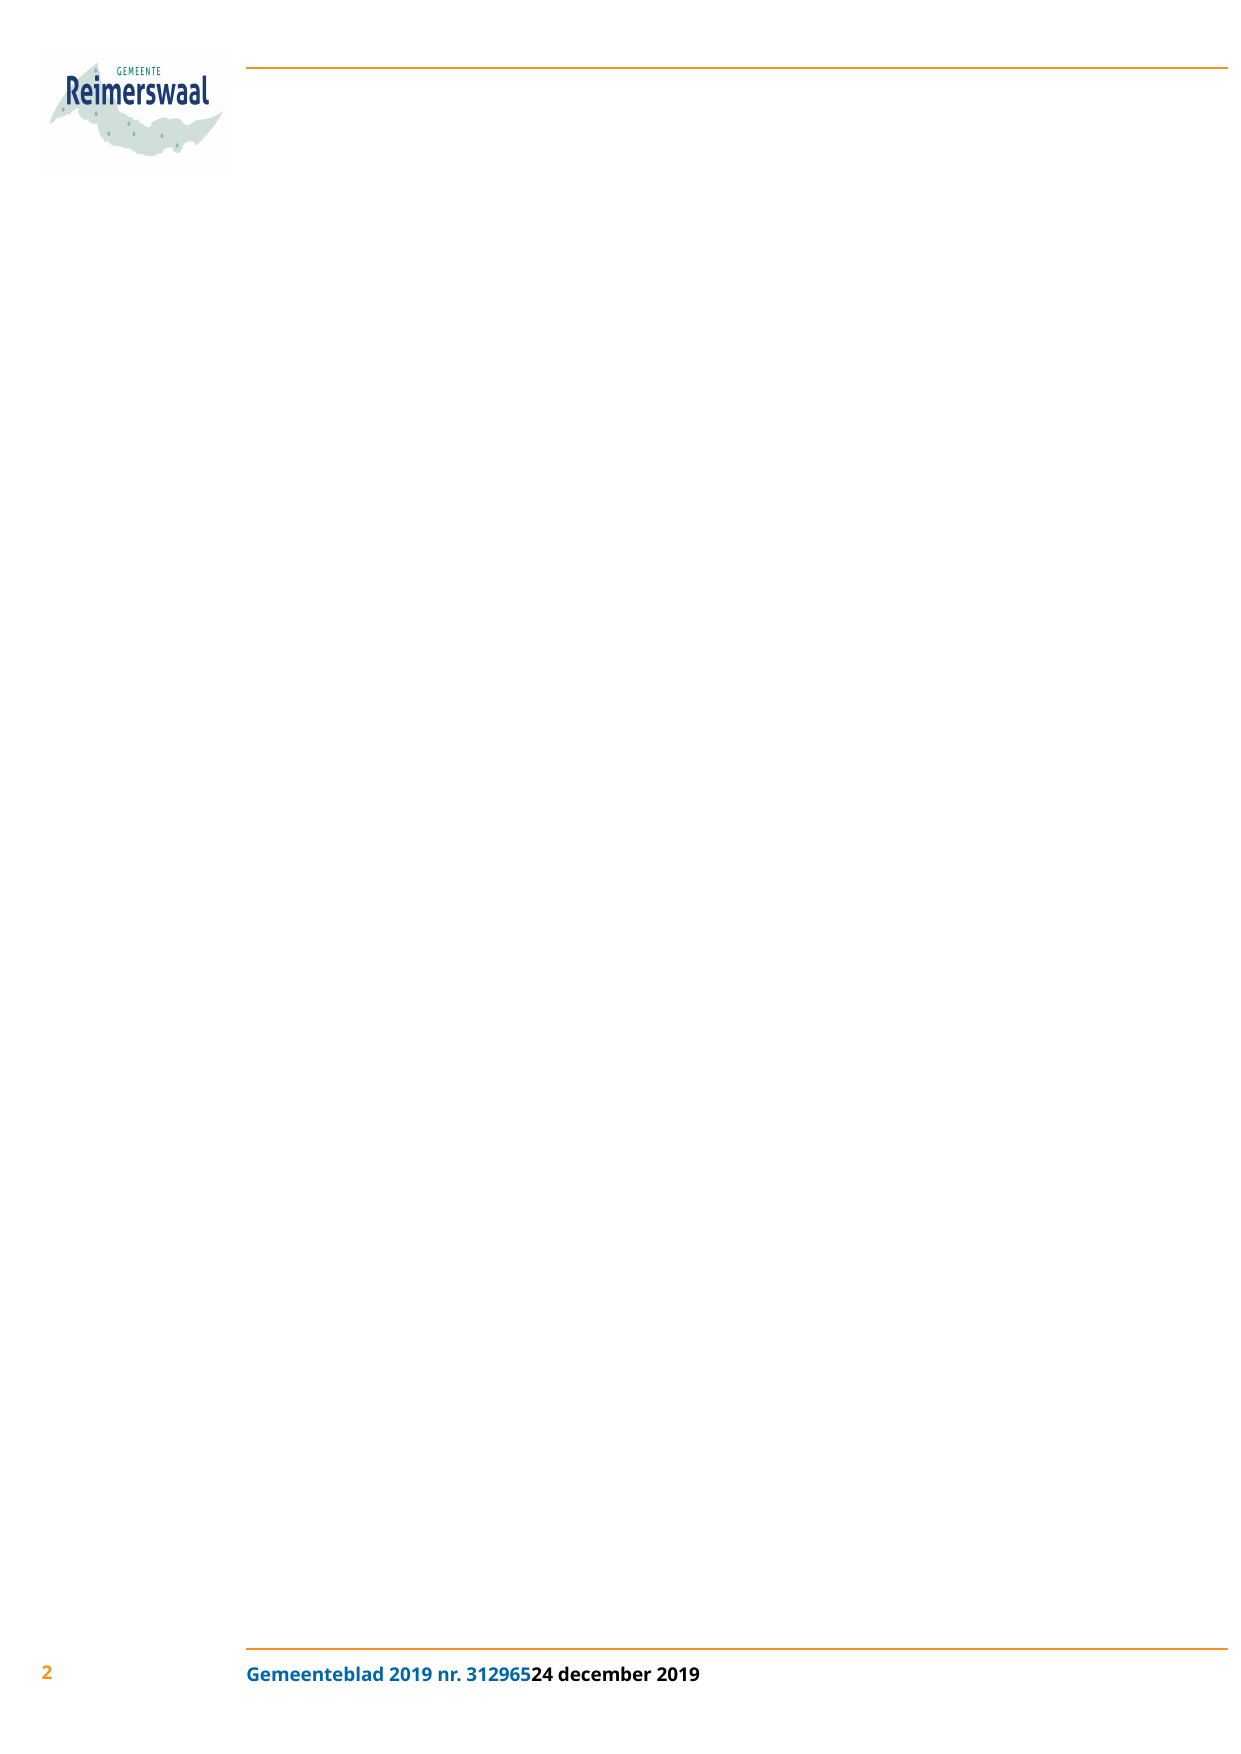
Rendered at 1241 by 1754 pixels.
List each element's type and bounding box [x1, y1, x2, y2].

picture [41, 47, 231, 172]
